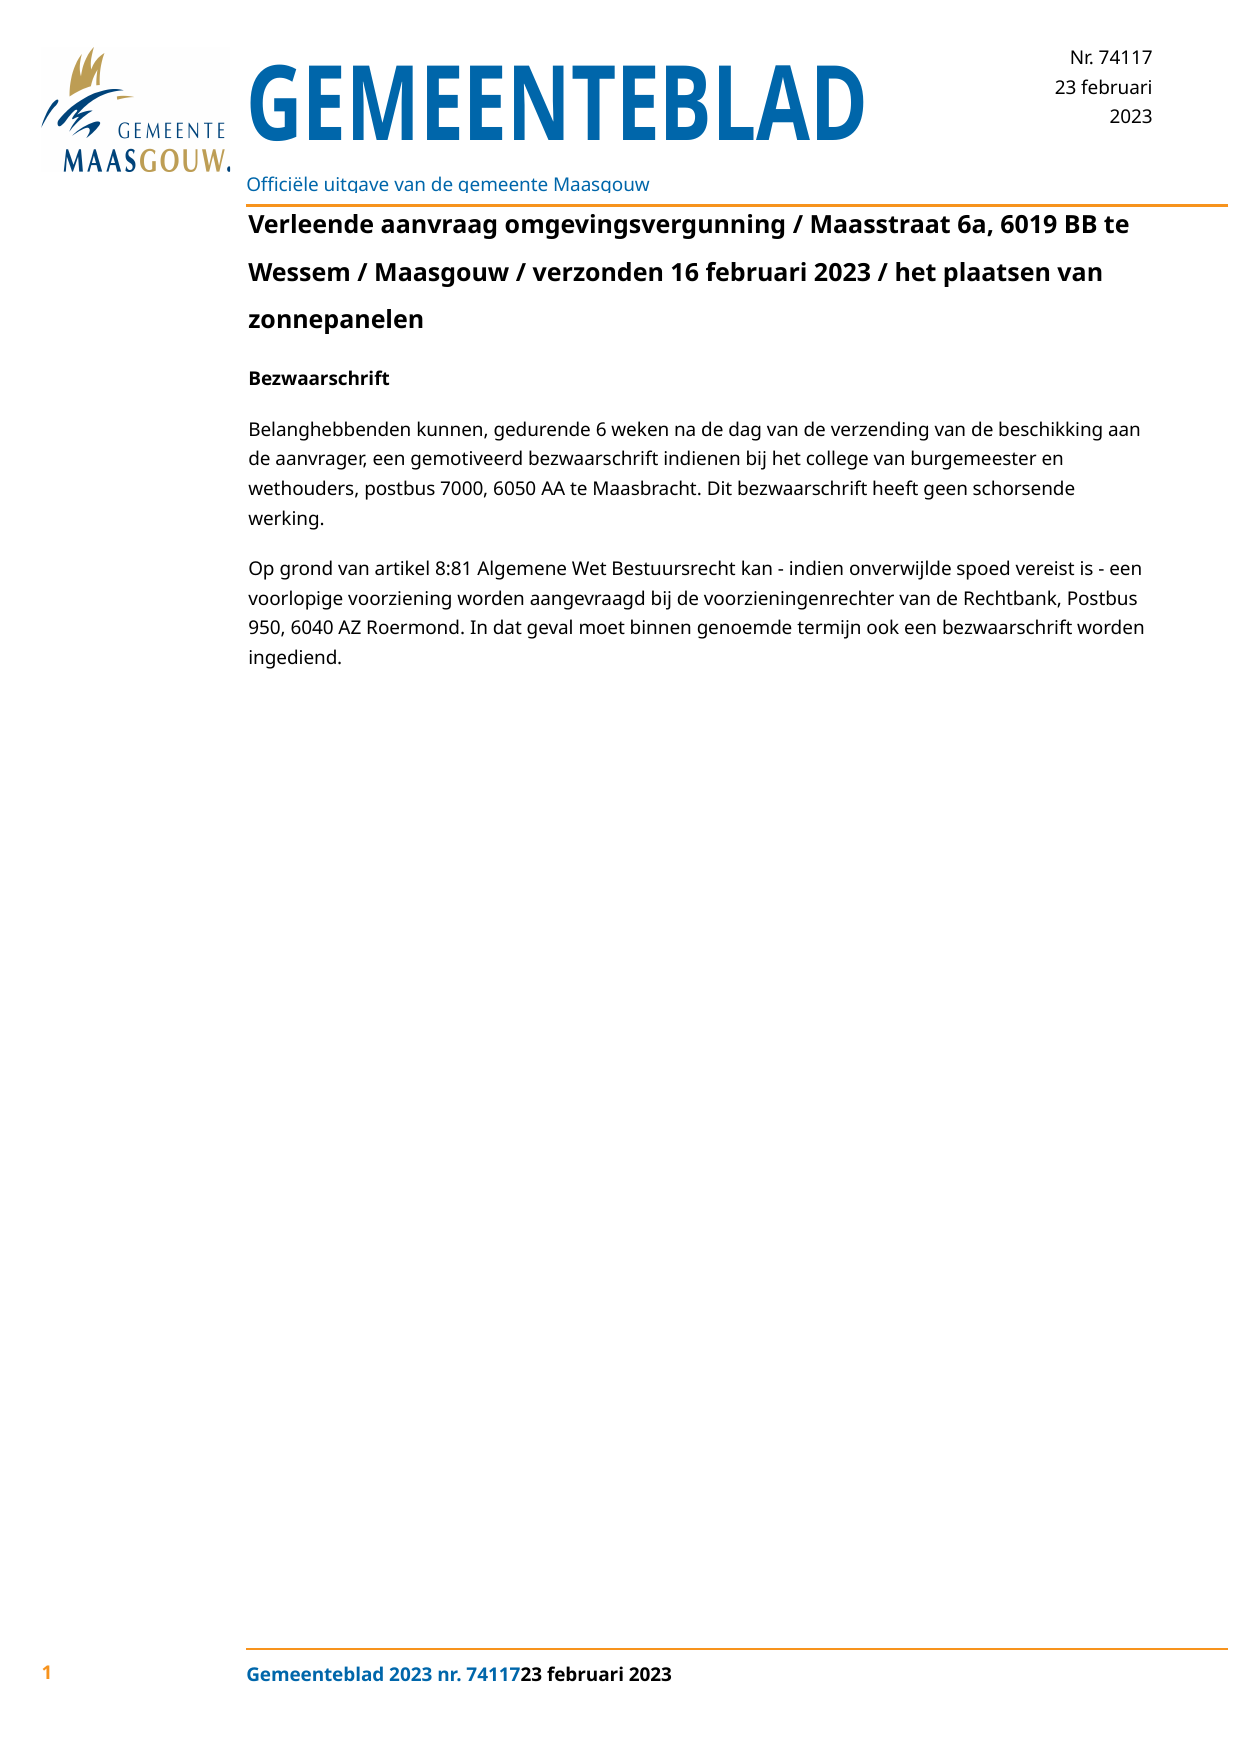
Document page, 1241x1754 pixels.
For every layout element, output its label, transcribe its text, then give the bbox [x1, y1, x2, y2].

text Bezwaarschrift [248, 366, 1152, 391]
text Verleende aanvraag omgevingsvergunning / Maasstraat 6a, 6019 BB te Wessem / Maasgouw / verzonden 16 februari 2023 / het plaatsen van zonnepanelen [248, 207, 1152, 336]
picture [41, 47, 231, 172]
text Belanghebbenden kunnen, gedurende 6 weken na de dag van de verzending van de beschikking aan de aanvrager, een gemotiveerd bezwaarschrift indienen bij het college van burgemeester en wethouders, postbus 7000, 6050 AA te Maasbracht. Dit bezwaarschrift heeft geen schorsende werking. [248, 416, 1152, 530]
text Op grond van artikel 8:81 Algemene Wet Bestuursrecht kan - indien onverwijlde spoed vereist is - een voorlopige voorziening worden aangevraagd bij de voorzieningenrechter van de Rechtbank, Postbus 950, 6040 AZ Roermond. In dat geval moet binnen genoemde termijn ook een bezwaarschrift worden ingediend. [248, 555, 1152, 669]
